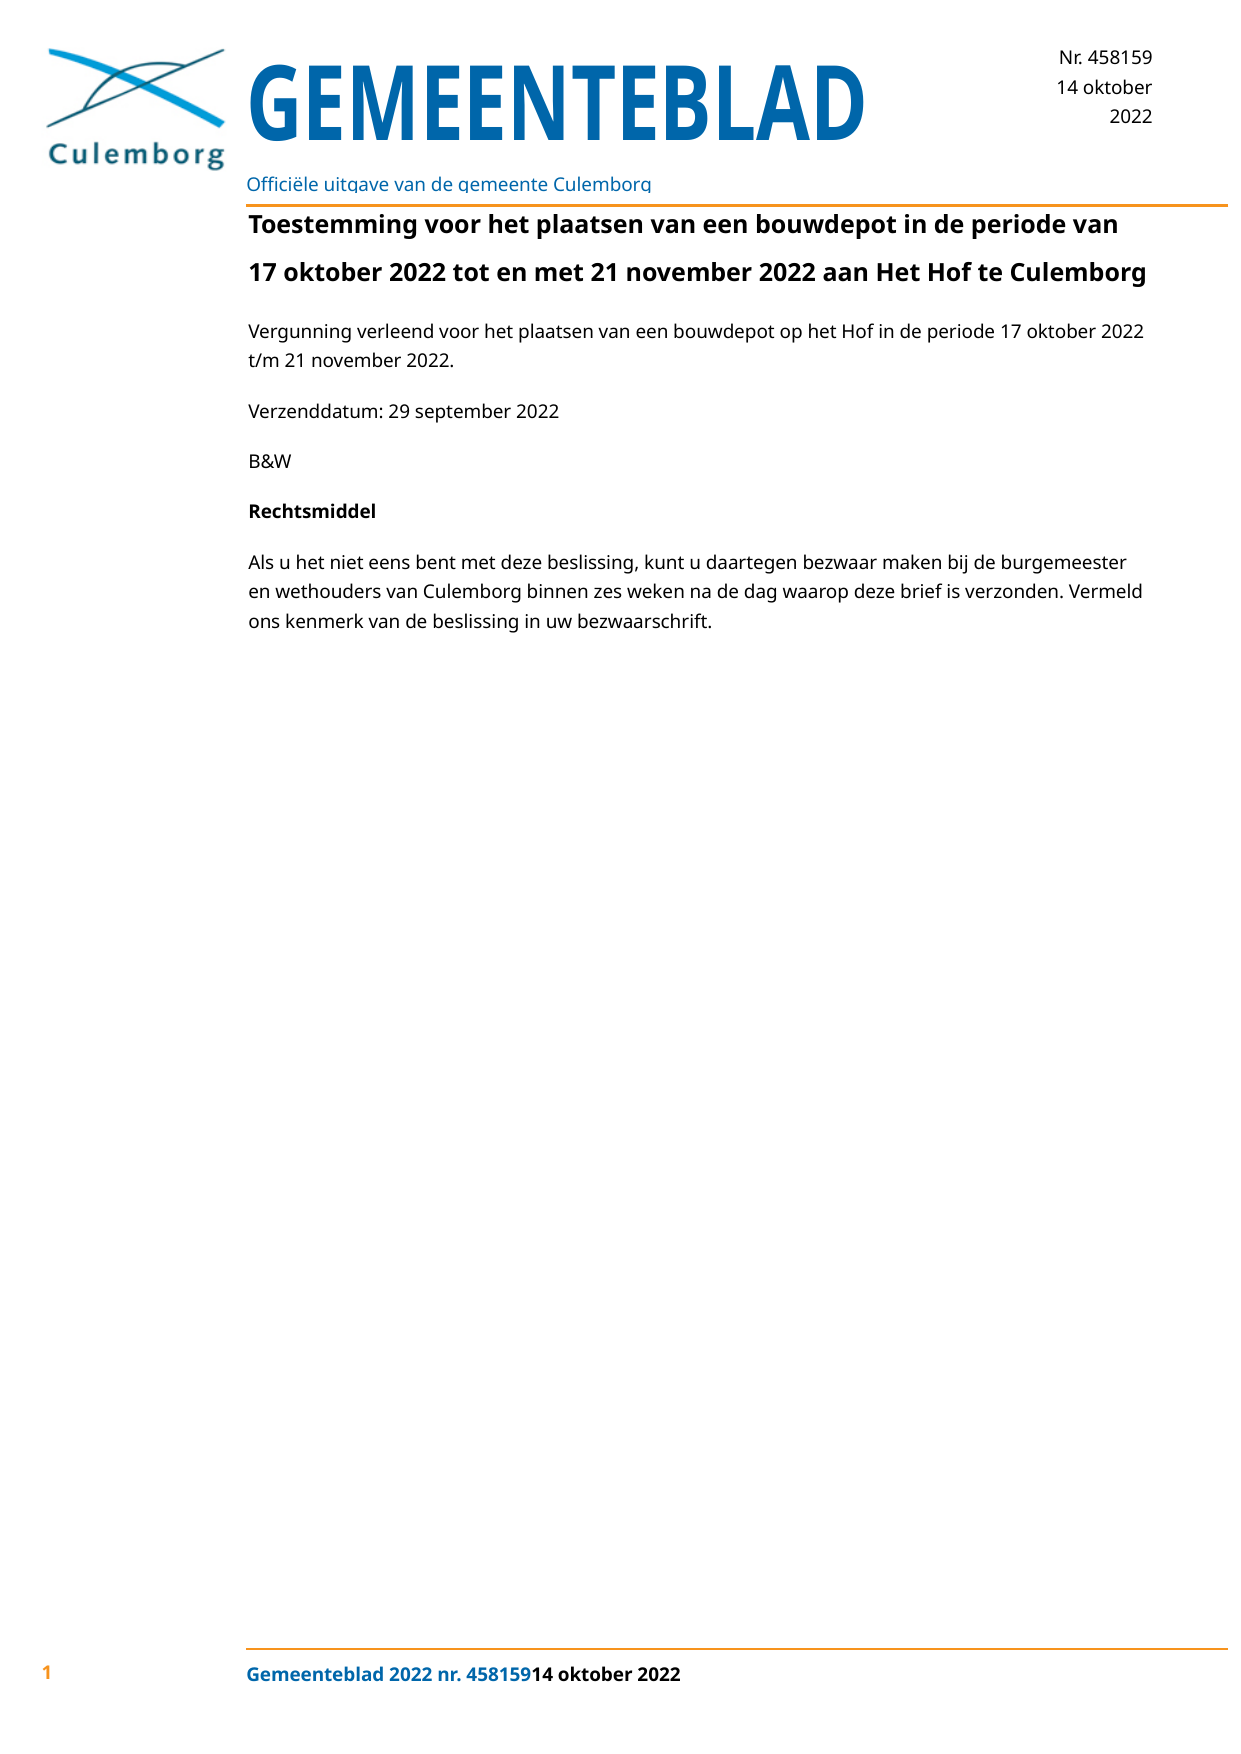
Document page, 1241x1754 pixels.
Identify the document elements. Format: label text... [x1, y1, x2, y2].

picture [41, 47, 231, 172]
text B&W [248, 448, 1152, 474]
text Als u het niet eens bent met deze beslissing, kunt u daartegen bezwaar maken bij de burgemeester en wethouders van Culemborg binnen zes weken na de dag waarop deze brief is verzonden. Vermeld ons kenmerk van de beslissing in uw bezwaarschrift. [248, 549, 1152, 634]
text Rechtsmiddel [248, 499, 1152, 524]
text Vergunning verleend voor het plaatsen van een bouwdepot op het Hof in de periode 17 oktober 2022 t/m 21 november 2022. [248, 318, 1152, 373]
text Toestemming voor het plaatsen van een bouwdepot in de periode van 17 oktober 2022 tot en met 21 november 2022 aan Het Hof te Culemborg [248, 207, 1152, 288]
text Verzenddatum: 29 september 2022 [248, 398, 1152, 424]
